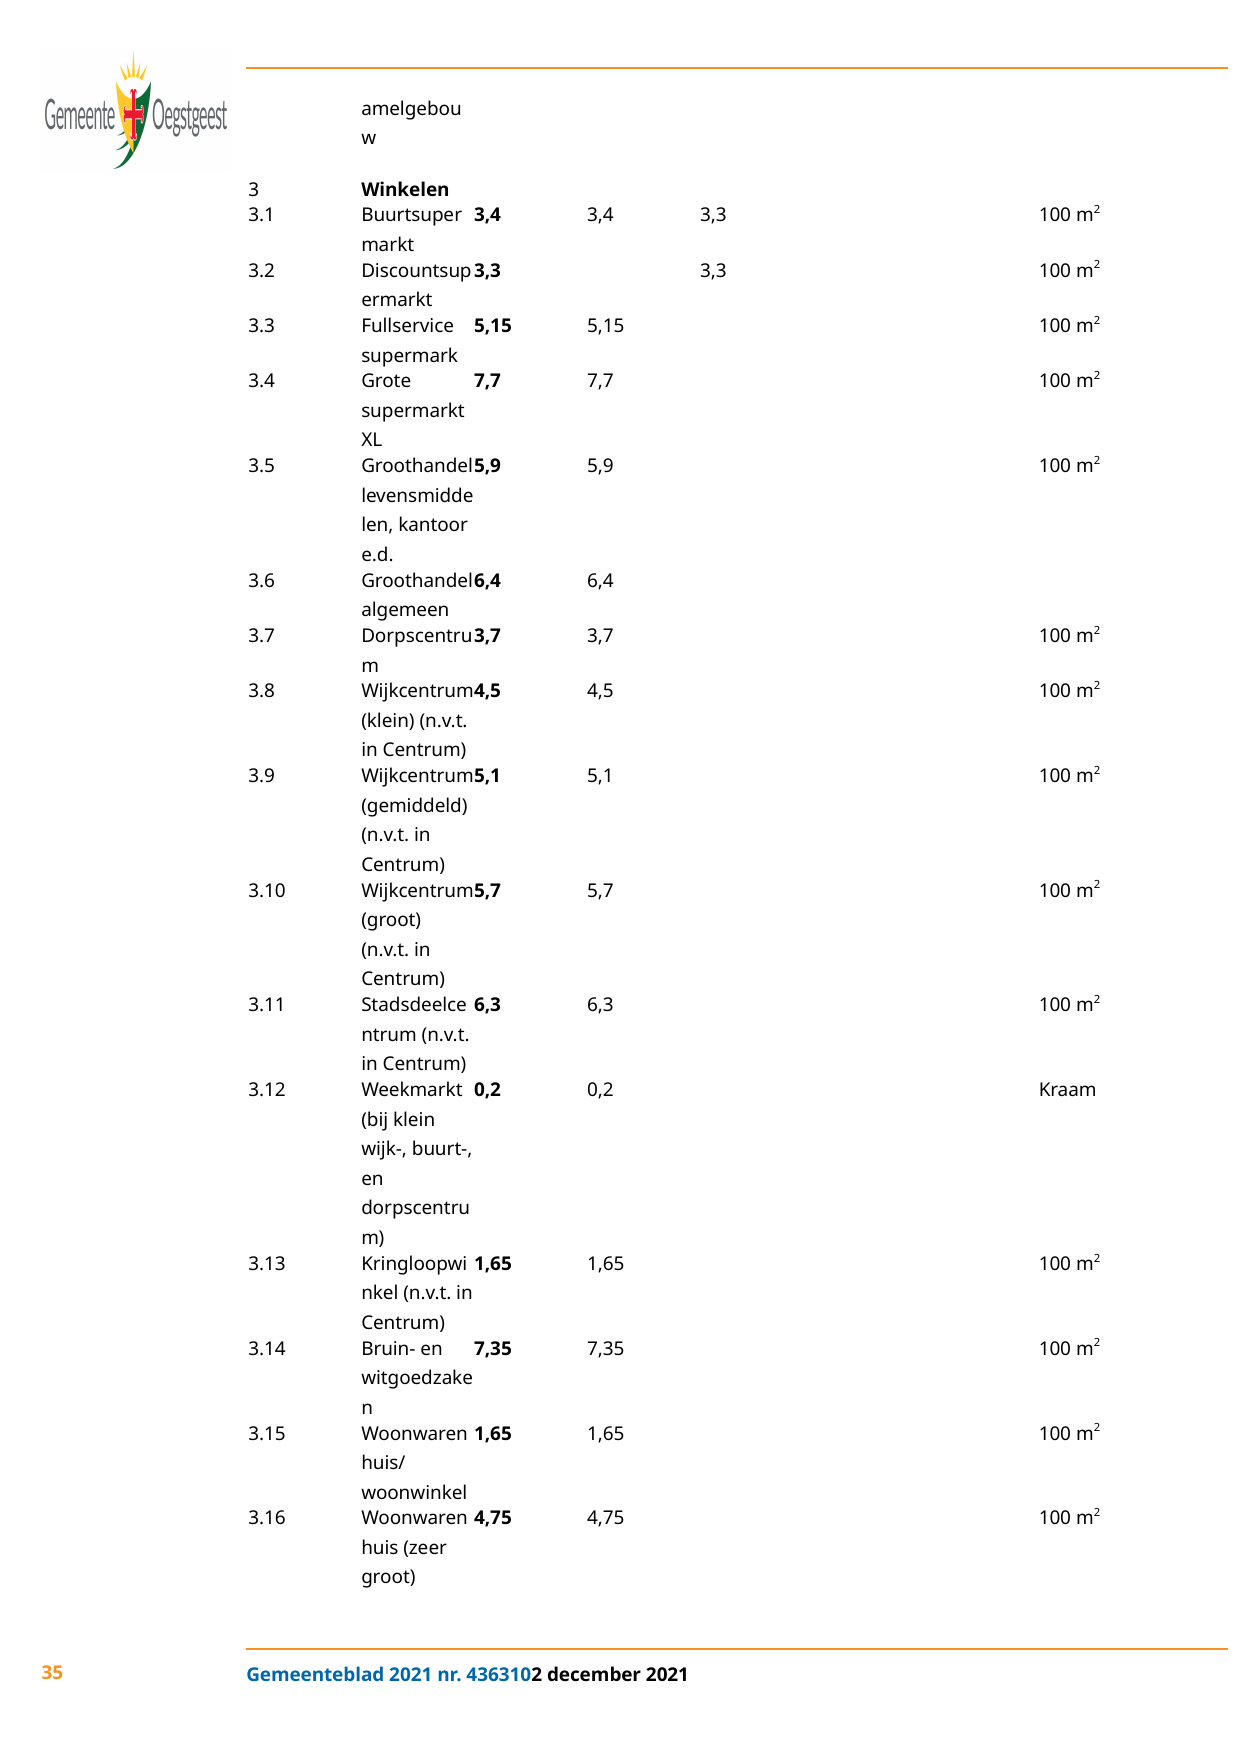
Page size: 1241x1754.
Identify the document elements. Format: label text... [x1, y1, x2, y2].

table_cell 5,7 [474, 877, 587, 991]
table_cell 100 m2 [1039, 1250, 1152, 1335]
table_cell Kringloopwinkel (n.v.t. in Centrum) [361, 1250, 474, 1335]
table_cell [813, 763, 926, 877]
table_cell 3.10 [248, 877, 361, 991]
table_cell [700, 312, 813, 367]
table_cell [813, 453, 926, 567]
table_cell [700, 453, 813, 567]
table_cell 5,9 [474, 453, 587, 567]
table_cell [926, 678, 1038, 762]
table_cell 3,3 [700, 257, 813, 312]
table_cell 100 m2 [1039, 1420, 1152, 1504]
table_cell [813, 1420, 926, 1504]
table_cell Dorpscentrum [361, 622, 474, 677]
table_cell Kraam [1039, 1076, 1152, 1250]
table_cell 3.6 [248, 567, 361, 622]
table_cell [700, 567, 813, 622]
table_cell [926, 312, 1038, 367]
table_cell [700, 1335, 813, 1420]
table_cell 3 [248, 176, 361, 202]
table_cell [474, 176, 587, 202]
table_cell [813, 95, 926, 150]
table_cell [926, 95, 1038, 150]
table_cell [587, 95, 700, 150]
table_cell 100 m2 [1039, 453, 1152, 567]
table_cell Woonwarenhuis (zeer groot) [361, 1505, 474, 1589]
table_cell 7,35 [474, 1335, 587, 1420]
table_cell [926, 368, 1038, 452]
table_cell 3.1 [248, 202, 361, 257]
table_cell Woonwarenhuis/woonwinkel [361, 1420, 474, 1504]
table_cell [926, 150, 1038, 176]
table_cell amelgebouw [361, 95, 474, 150]
table_cell Wijkcentrum (groot) (n.v.t. in Centrum) [361, 877, 474, 991]
table_cell 5,7 [587, 877, 700, 991]
table_cell [813, 150, 926, 176]
table_cell [813, 257, 926, 312]
table_cell 3.4 [248, 368, 361, 452]
table_cell [813, 1335, 926, 1420]
table_cell [587, 257, 700, 312]
table_cell Bruin- en witgoedzaken [361, 1335, 474, 1420]
table_cell 100 m2 [1039, 877, 1152, 991]
table_cell [813, 1250, 926, 1335]
table_cell 3.9 [248, 763, 361, 877]
table_cell 1,65 [474, 1250, 587, 1335]
table_cell [1039, 176, 1152, 202]
table_cell 6,4 [474, 567, 587, 622]
table_cell [700, 678, 813, 762]
table_cell [926, 1505, 1038, 1589]
table_cell [700, 95, 813, 150]
table_cell 4,5 [587, 678, 700, 762]
table_cell 7,7 [474, 368, 587, 452]
table_cell [700, 877, 813, 991]
table_cell Discountsupermarkt [361, 257, 474, 312]
table_cell [248, 95, 361, 150]
table_cell [700, 991, 813, 1076]
table_cell [700, 1505, 813, 1589]
table_cell [248, 150, 361, 176]
table_cell 3.13 [248, 1250, 361, 1335]
table_cell 3.2 [248, 257, 361, 312]
table_cell Fullservice supermark [361, 312, 474, 367]
table_cell [700, 1420, 813, 1504]
table_cell 3.15 [248, 1420, 361, 1504]
table_cell 100 m2 [1039, 257, 1152, 312]
table_cell 100 m2 [1039, 763, 1152, 877]
table_cell 3,7 [474, 622, 587, 677]
table_cell Winkelen [361, 176, 474, 202]
table_cell 6,3 [474, 991, 587, 1076]
table_cell [926, 622, 1038, 677]
table_cell [587, 176, 700, 202]
table_cell 1,65 [474, 1420, 587, 1504]
table_cell [700, 763, 813, 877]
table_cell [813, 368, 926, 452]
table_cell 3.16 [248, 1505, 361, 1589]
table_cell 3.5 [248, 453, 361, 567]
table_cell [926, 257, 1038, 312]
table_cell [926, 202, 1038, 257]
table_cell [361, 150, 474, 176]
table_cell 5,15 [587, 312, 700, 367]
table_cell 1,65 [587, 1250, 700, 1335]
table_cell 7,35 [587, 1335, 700, 1420]
table_cell [926, 877, 1038, 991]
table_cell [700, 176, 813, 202]
table_cell [813, 877, 926, 991]
table_cell [926, 1420, 1038, 1504]
table_cell 7,7 [587, 368, 700, 452]
table_cell [813, 176, 926, 202]
table_cell 3,3 [700, 202, 813, 257]
table_cell 100 m2 [1039, 1505, 1152, 1589]
table_cell [700, 1076, 813, 1250]
picture [41, 47, 231, 172]
table_cell 100 m2 [1039, 368, 1152, 452]
table_cell 6,3 [587, 991, 700, 1076]
table_cell 100 m2 [1039, 202, 1152, 257]
table_cell [926, 1335, 1038, 1420]
table_cell 3.11 [248, 991, 361, 1076]
table_cell [926, 991, 1038, 1076]
table_cell 5,1 [474, 763, 587, 877]
table_cell 100 m2 [1039, 312, 1152, 367]
table_cell [587, 150, 700, 176]
table_cell Weekmarkt (bij klein wijk-, buurt-, en dorpscentrum) [361, 1076, 474, 1250]
table_cell 100 m2 [1039, 991, 1152, 1076]
table_cell 3.7 [248, 622, 361, 677]
table_cell [1039, 95, 1152, 150]
table_cell 100 m2 [1039, 1335, 1152, 1420]
table_cell [813, 567, 926, 622]
table_cell 3.3 [248, 312, 361, 367]
table_cell Wijkcentrum (gemiddeld) (n.v.t. in Centrum) [361, 763, 474, 877]
table_cell Grote supermarkt XL [361, 368, 474, 452]
table_cell 3,7 [587, 622, 700, 677]
table_cell Wijkcentrum (klein) (n.v.t. in Centrum) [361, 678, 474, 762]
table_cell 0,2 [587, 1076, 700, 1250]
table_cell Groothandel levensmiddelen, kantoor e.d. [361, 453, 474, 567]
table_cell 0,2 [474, 1076, 587, 1250]
table_cell [813, 1505, 926, 1589]
table_cell [813, 678, 926, 762]
table_cell [474, 150, 587, 176]
table_cell 5,1 [587, 763, 700, 877]
table_cell Buurtsupermarkt [361, 202, 474, 257]
table_cell [926, 1076, 1038, 1250]
table_cell [474, 95, 587, 150]
table_cell 3.14 [248, 1335, 361, 1420]
table_cell 4,5 [474, 678, 587, 762]
table_cell 3,3 [474, 257, 587, 312]
table_cell [926, 763, 1038, 877]
table_cell [813, 622, 926, 677]
table_cell [700, 622, 813, 677]
table_cell [1039, 150, 1152, 176]
table_cell 3.12 [248, 1076, 361, 1250]
table_cell 3.8 [248, 678, 361, 762]
table_cell 5,9 [587, 453, 700, 567]
table_cell [700, 150, 813, 176]
table_cell 100 m2 [1039, 622, 1152, 677]
table_cell [700, 1250, 813, 1335]
table_cell 1,65 [587, 1420, 700, 1504]
table_cell 4,75 [587, 1505, 700, 1589]
table_cell Stadsdeelcentrum (n.v.t. in Centrum) [361, 991, 474, 1076]
table_cell 3,4 [587, 202, 700, 257]
table_cell Groothandel algemeen [361, 567, 474, 622]
table_cell 4,75 [474, 1505, 587, 1589]
table_cell [1039, 567, 1152, 622]
table_cell [813, 991, 926, 1076]
table_cell 6,4 [587, 567, 700, 622]
table_cell [813, 1076, 926, 1250]
table_cell [926, 1250, 1038, 1335]
table_cell [813, 312, 926, 367]
table_cell 3,4 [474, 202, 587, 257]
table_cell [926, 176, 1038, 202]
table_cell [926, 453, 1038, 567]
table_cell [926, 567, 1038, 622]
table_cell 5,15 [474, 312, 587, 367]
table_cell 100 m2 [1039, 678, 1152, 762]
table_cell [813, 202, 926, 257]
table_cell [700, 368, 813, 452]
